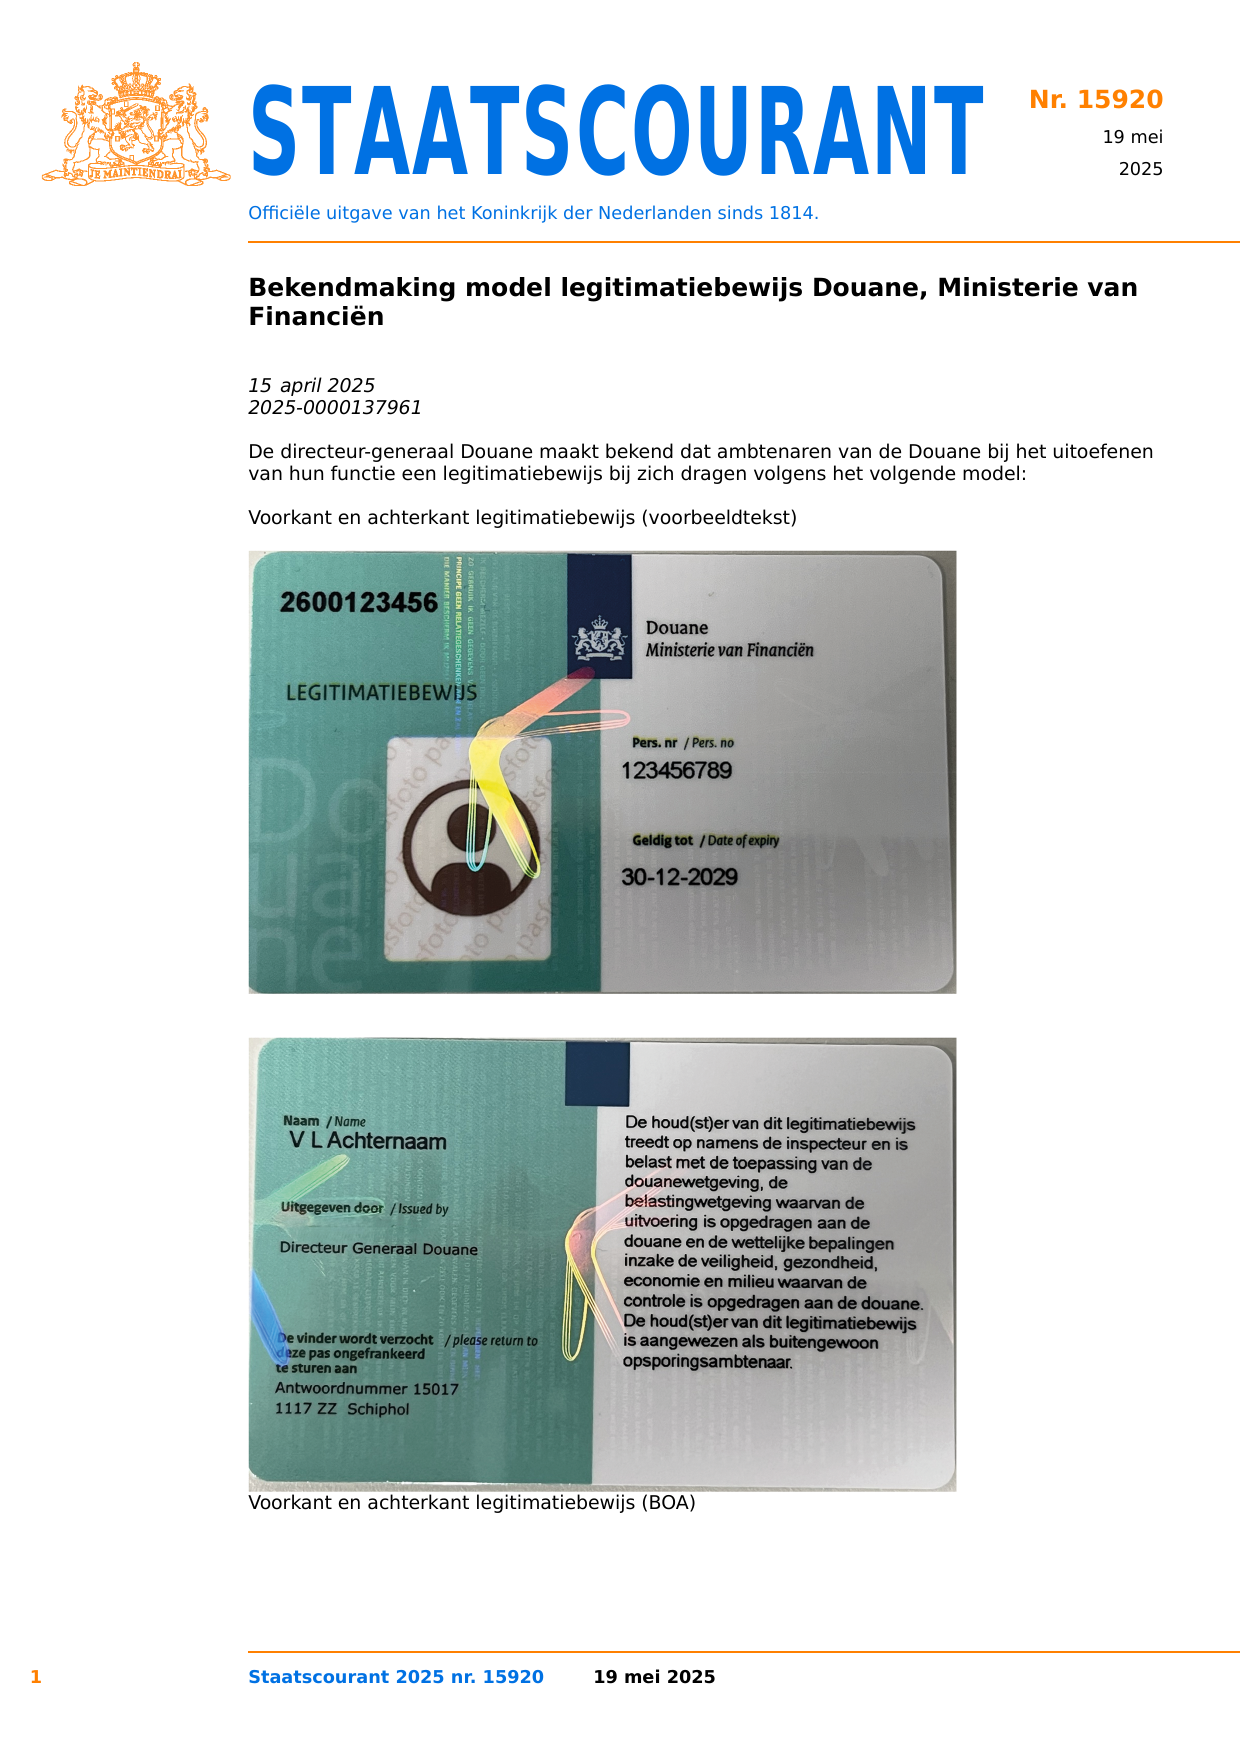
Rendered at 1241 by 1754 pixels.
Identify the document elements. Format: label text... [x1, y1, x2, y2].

table_header [25, 62, 248, 241]
subtitle Bekendmaking model legitimatiebewijs Douane, Ministerie van Financiën [248, 273, 1163, 331]
table_cell 19 mei [998, 121, 1240, 153]
table_header Nr. 15920 [998, 62, 1240, 121]
text Voorkant en achterkant legitimatiebewijs (BOA) [248, 1339, 1163, 1514]
table_cell 2025 [998, 153, 1240, 203]
picture [248, 550, 957, 994]
picture [248, 1037, 957, 1492]
table_cell Officiële uitgave van het Koninkrijk der Nederlanden sinds 1814. [248, 203, 1240, 241]
text Voorkant en achterkant legitimatiebewijs (voorbeeldtekst) [248, 507, 1163, 529]
picture [41, 62, 231, 186]
text De directeur-generaal Douane maakt bekend dat ambtenaren van de Douane bij het uitoefenen van hun functie een legitimatiebewijs bij zich dragen volgens het volgende model: [248, 441, 1163, 485]
table_header STAATSCOURANT [248, 62, 998, 203]
text 15 april 2025 [248, 375, 1163, 397]
text 2025-0000137961 [248, 397, 1163, 419]
